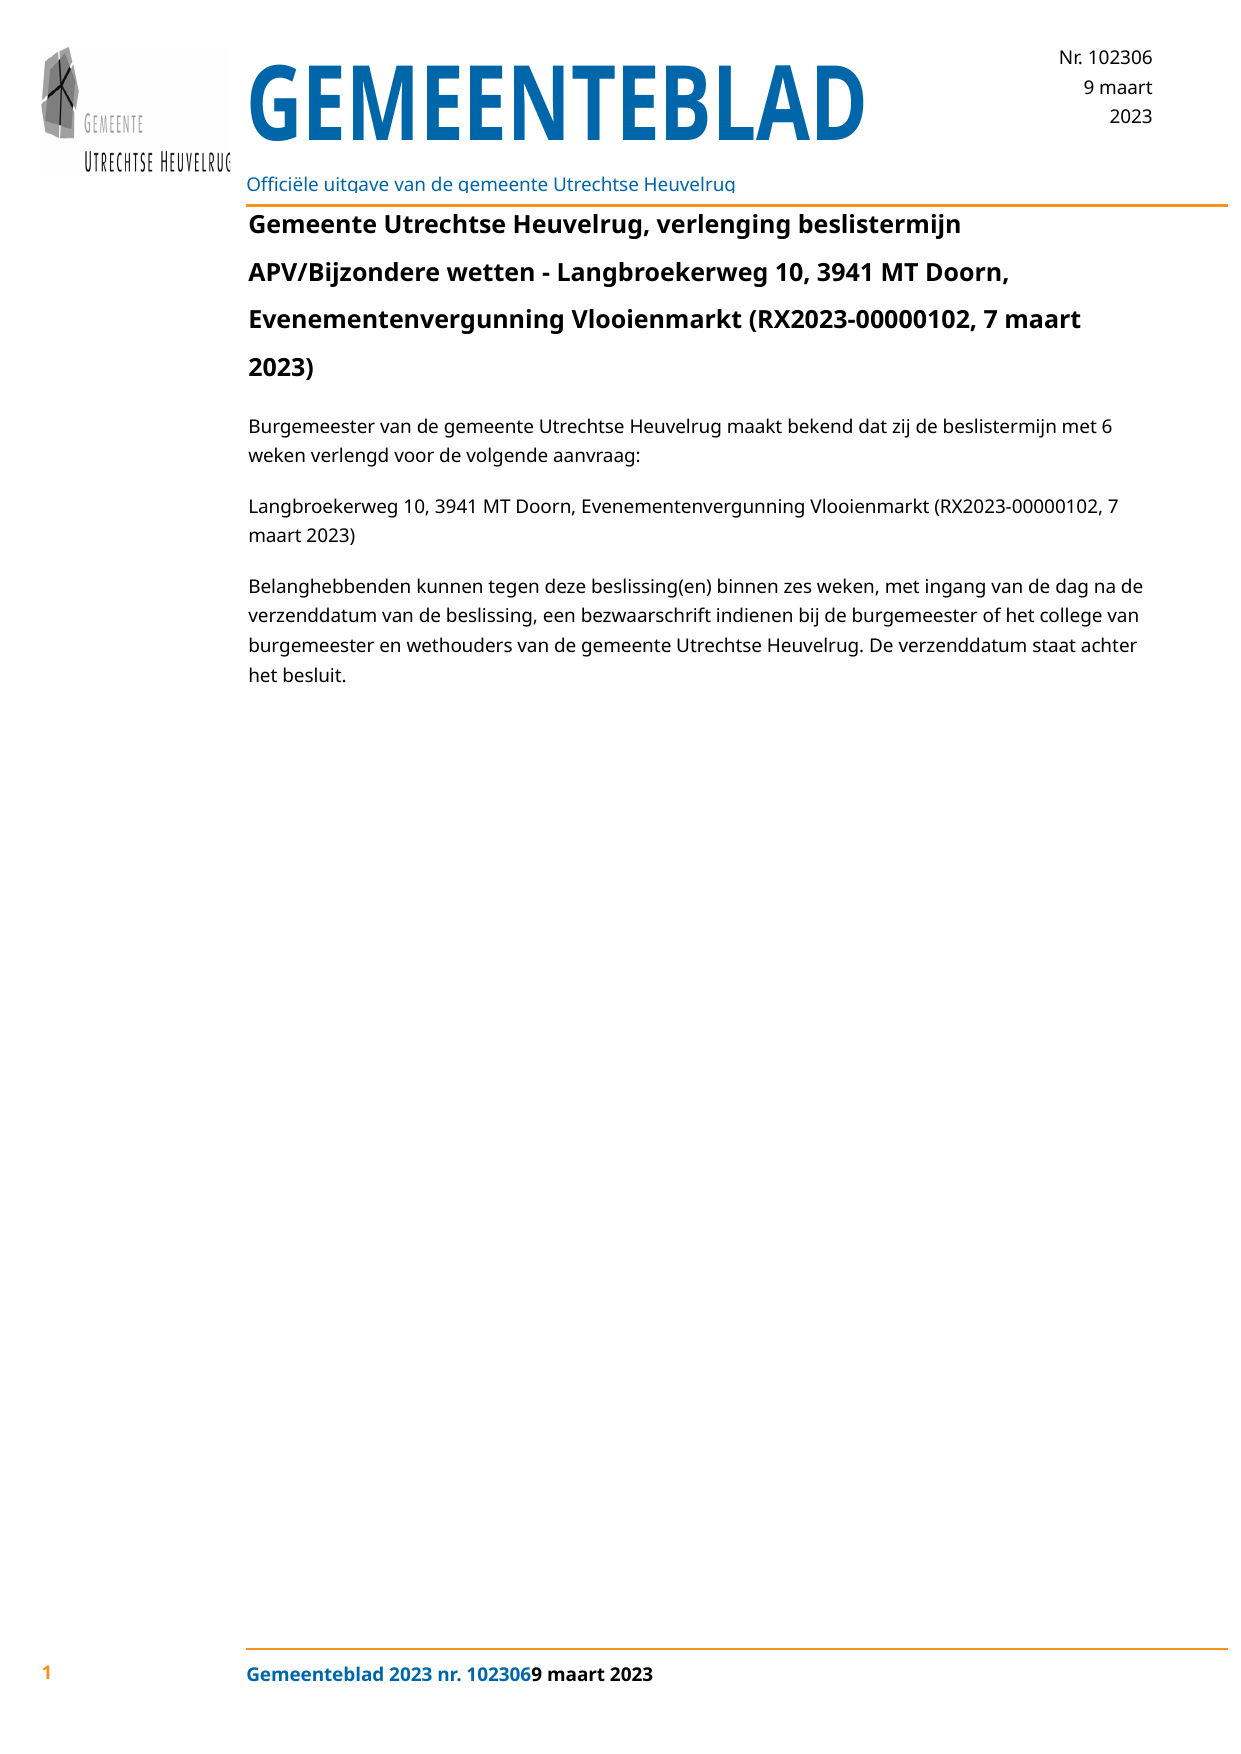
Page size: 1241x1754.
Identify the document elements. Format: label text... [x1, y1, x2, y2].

picture [41, 47, 231, 172]
text Gemeente Utrechtse Heuvelrug, verlenging beslistermijn APV/Bijzondere wetten - Langbroekerweg 10, 3941 MT Doorn, Evenementenvergunning Vlooienmarkt (RX2023-00000102, 7 maart 2023) [248, 207, 1152, 384]
text Burgemeester van de gemeente Utrechtse Heuvelrug maakt bekend dat zij de beslistermijn met 6 weken verlengd voor de volgende aanvraag: [248, 413, 1152, 468]
text Belanghebbenden kunnen tegen deze beslissing(en) binnen zes weken, met ingang van de dag na de verzenddatum van de beslissing, een bezwaarschrift indienen bij de burgemeester of het college van burgemeester en wethouders van de gemeente Utrechtse Heuvelrug. De verzenddatum staat achter het besluit. [248, 573, 1152, 688]
text Langbroekerweg 10, 3941 MT Doorn, Evenementenvergunning Vlooienmarkt (RX2023-00000102, 7 maart 2023) [248, 493, 1152, 548]
